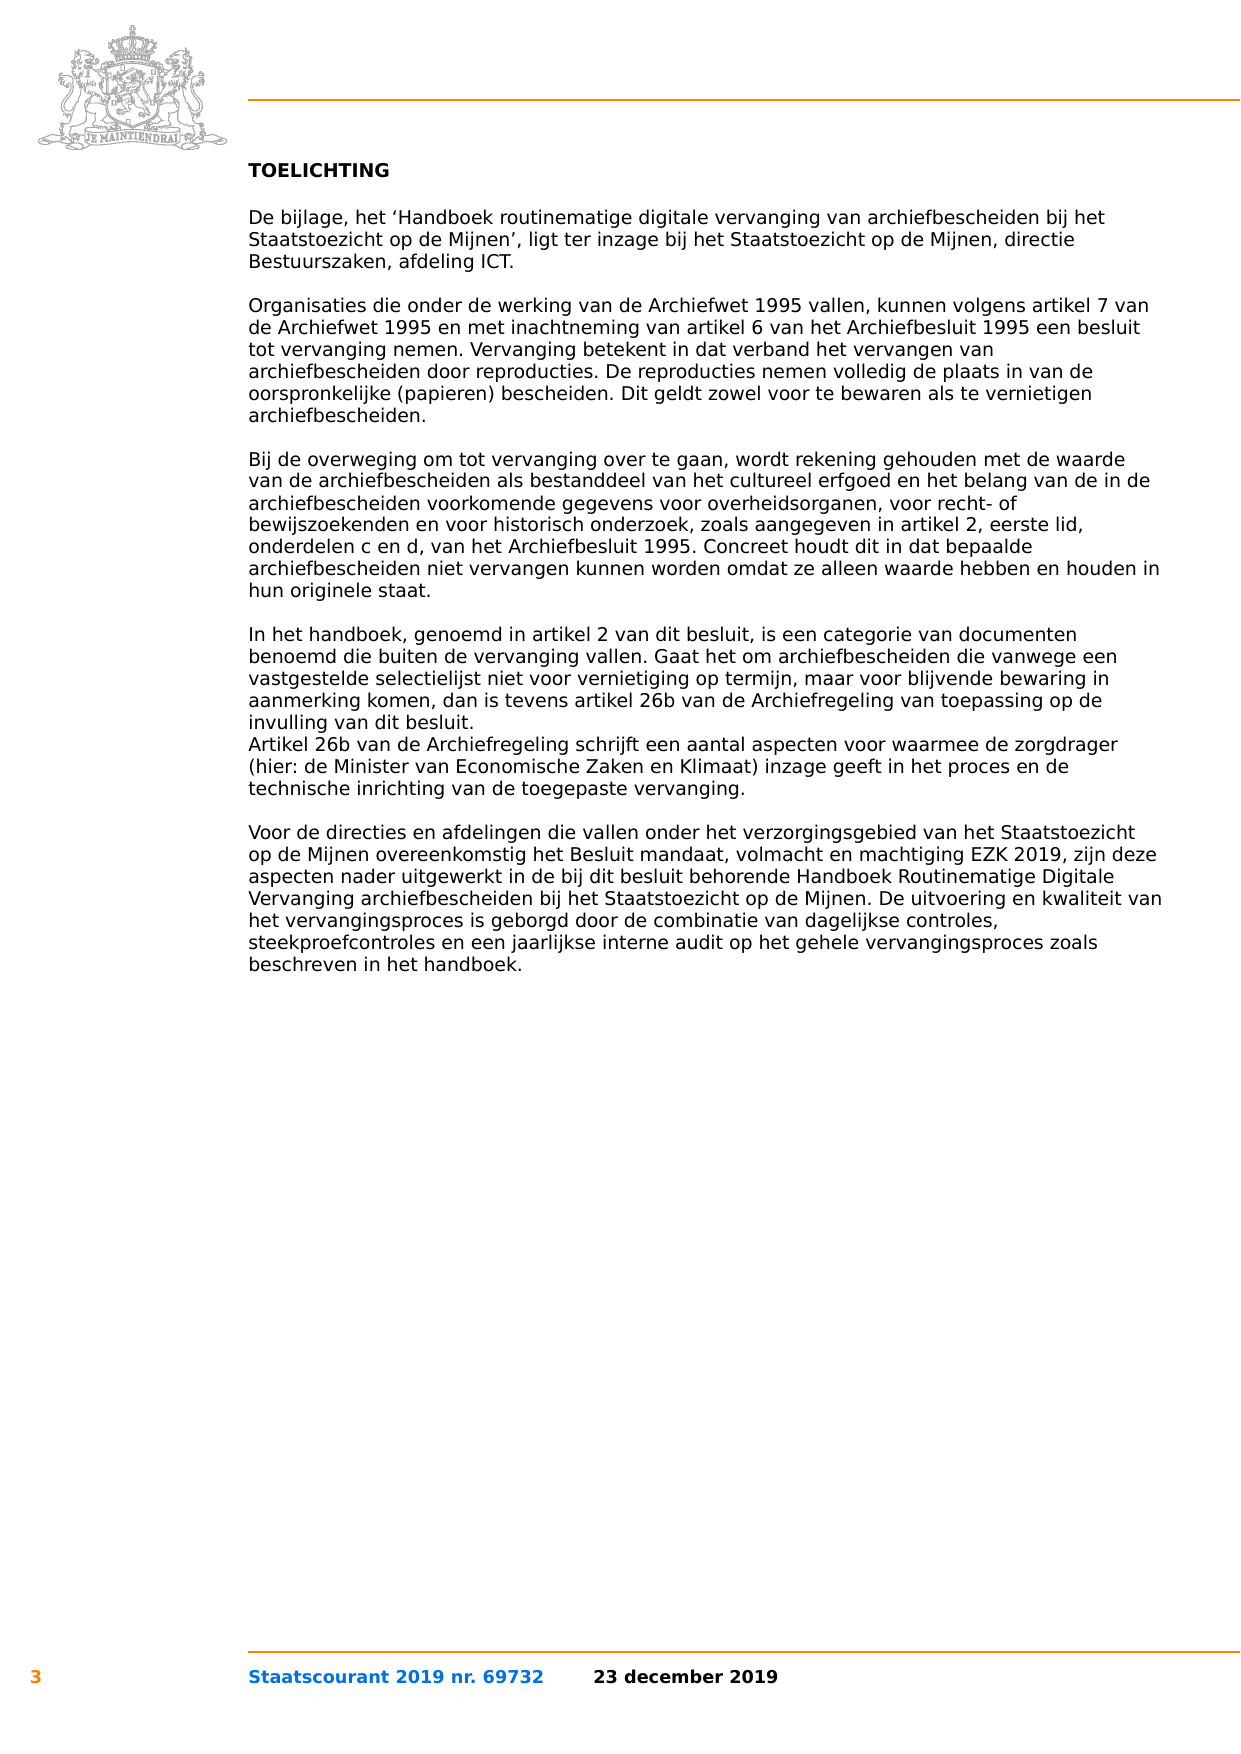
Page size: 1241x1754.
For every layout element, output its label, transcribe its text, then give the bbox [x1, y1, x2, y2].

text Artikel 26b van de Archiefregeling schrijft een aantal aspecten voor waarmee de zorgdrager (hier: de Minister van Economische Zaken en Klimaat) inzage geeft in het proces en de technische inrichting van de toegepaste vervanging. [248, 734, 1163, 800]
text Bij de overweging om tot vervanging over te gaan, wordt rekening gehouden met de waarde van de archiefbescheiden als bestanddeel van het cultureel erfgoed en het belang van de in de archiefbescheiden voorkomende gegevens voor overheidsorganen, voor recht- of bewijszoekenden en voor historisch onderzoek, zoals aangegeven in artikel 2, eerste lid, onderdelen c en d, van het Archiefbesluit 1995. Concreet houdt dit in dat bepaalde archiefbescheiden niet vervangen kunnen worden omdat ze alleen waarde hebben en houden in hun originele staat. [248, 448, 1163, 602]
subtitle TOELICHTING [248, 160, 1163, 182]
text Voor de directies en afdelingen die vallen onder het verzorgingsgebied van het Staatstoezicht op de Mijnen overeenkomstig het Besluit mandaat, volmacht en machtiging EZK 2019, zijn deze aspecten nader uitgewerkt in de bij dit besluit behorende Handboek Routinematige Digitale Vervanging archiefbescheiden bij het Staatstoezicht op de Mijnen. De uitvoering en kwaliteit van het vervangingsproces is geborgd door de combinatie van dagelijkse controles, steekproefcontroles en een jaarlijkse interne audit op het gehele vervangingsproces zoals beschreven in het handboek. [248, 822, 1163, 976]
text In het handboek, genoemd in artikel 2 van dit besluit, is een categorie van documenten benoemd die buiten de vervanging vallen. Gaat het om archiefbescheiden die vanwege een vastgestelde selectielijst niet voor vernietiging op termijn, maar voor blijvende bewaring in aanmerking komen, dan is tevens artikel 26b van de Archiefregeling van toepassing op de invulling van dit besluit. [248, 624, 1163, 734]
picture [38, 25, 227, 150]
text De bijlage, het ‘Handboek routinematige digitale vervanging van archiefbescheiden bij het Staatstoezicht op de Mijnen’, ligt ter inzage bij het Staatstoezicht op de Mijnen, directie Bestuurszaken, afdeling ICT. [248, 207, 1163, 273]
text Organisaties die onder de werking van de Archiefwet 1995 vallen, kunnen volgens artikel 7 van de Archiefwet 1995 en met inachtneming van artikel 6 van het Archiefbesluit 1995 een besluit tot vervanging nemen. Vervanging betekent in dat verband het vervangen van archiefbescheiden door reproducties. De reproducties nemen volledig de plaats in van de oorspronkelijke (papieren) bescheiden. Dit geldt zowel voor te bewaren als te vernietigen archiefbescheiden. [248, 295, 1163, 427]
